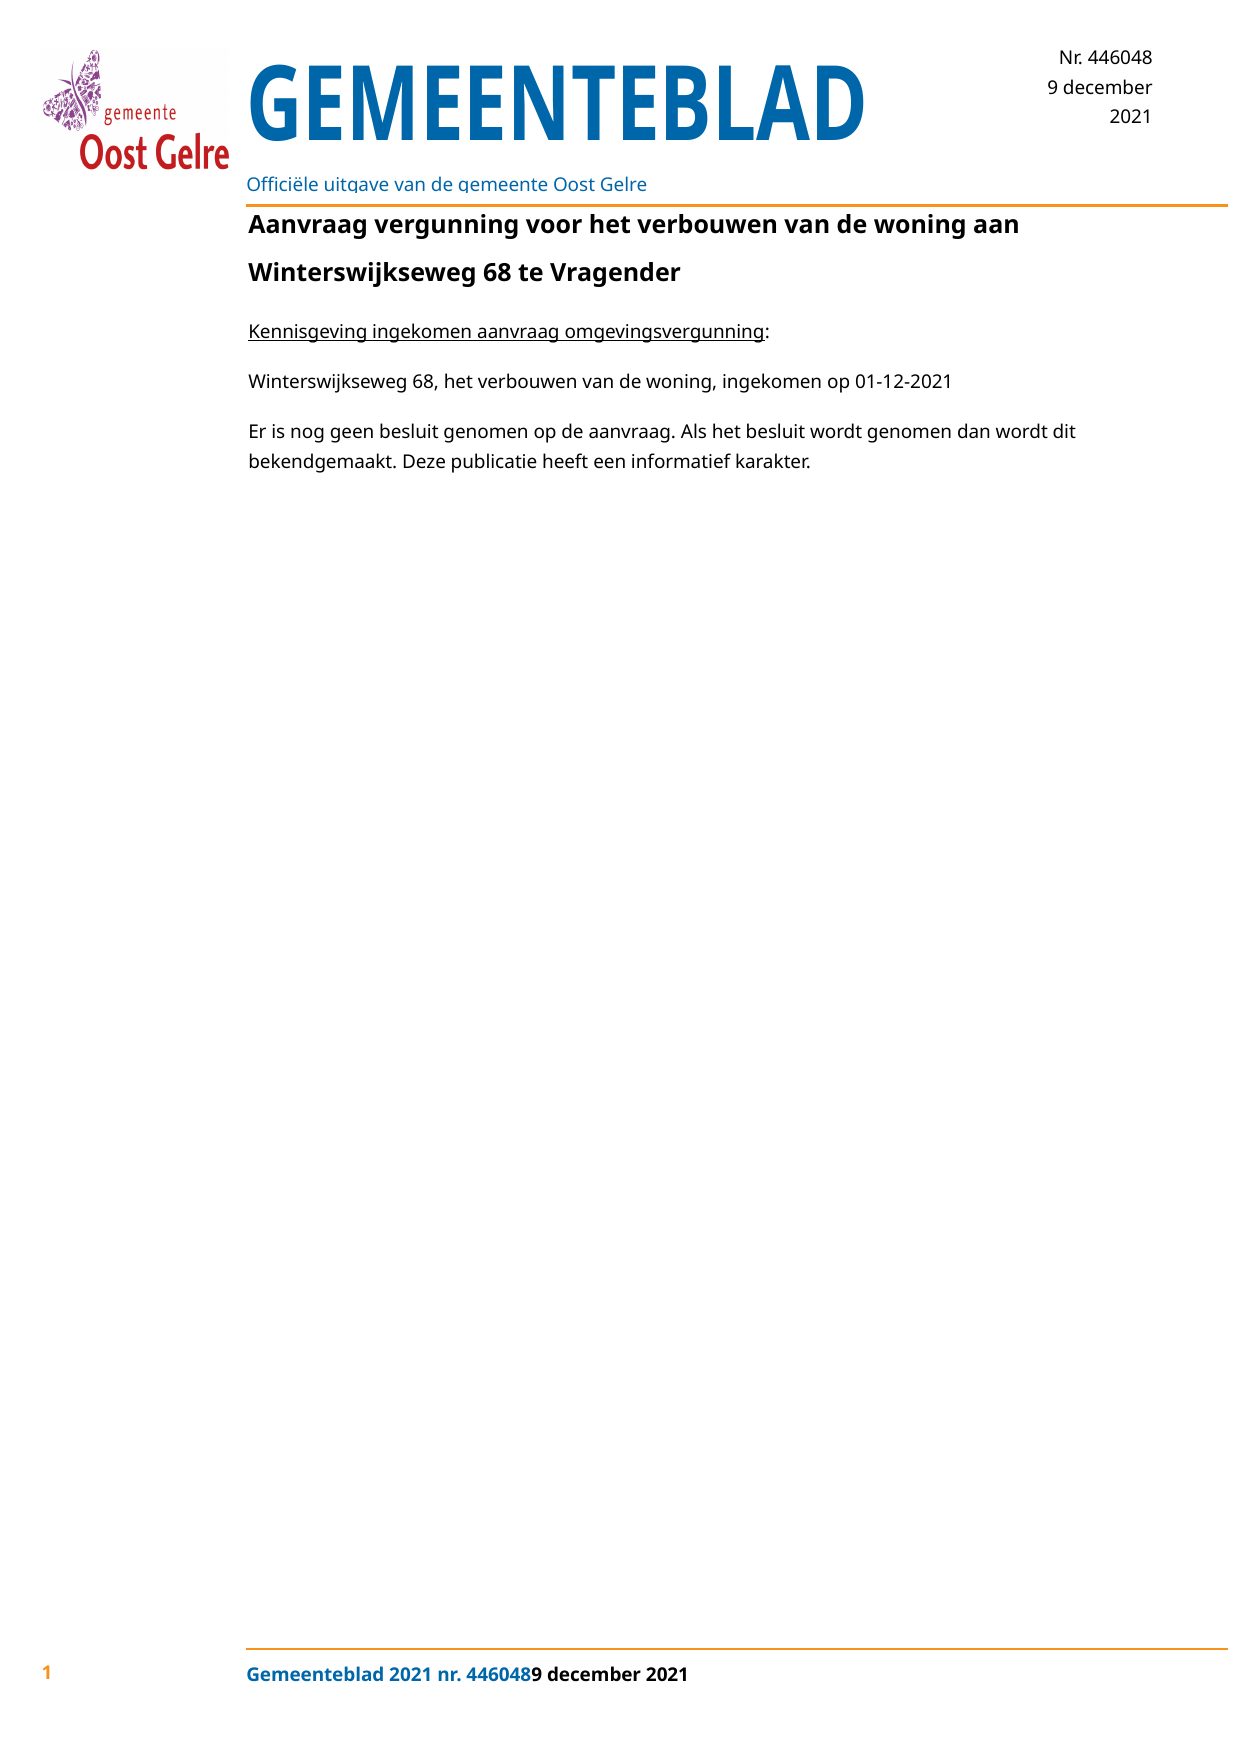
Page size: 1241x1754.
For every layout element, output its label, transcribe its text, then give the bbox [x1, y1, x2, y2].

text Kennisgeving ingekomen aanvraag omgevingsvergunning: [248, 318, 1152, 344]
text Er is nog geen besluit genomen op de aanvraag. Als het besluit wordt genomen dan wordt dit bekendgemaakt. Deze publicatie heeft een informatief karakter. [248, 419, 1152, 474]
text Winterswijkseweg 68, het verbouwen van de woning, ingekomen op 01-12-2021 [248, 368, 1152, 394]
picture [41, 47, 231, 172]
text Aanvraag vergunning voor het verbouwen van de woning aan Winterswijkseweg 68 te Vragender [248, 207, 1152, 288]
